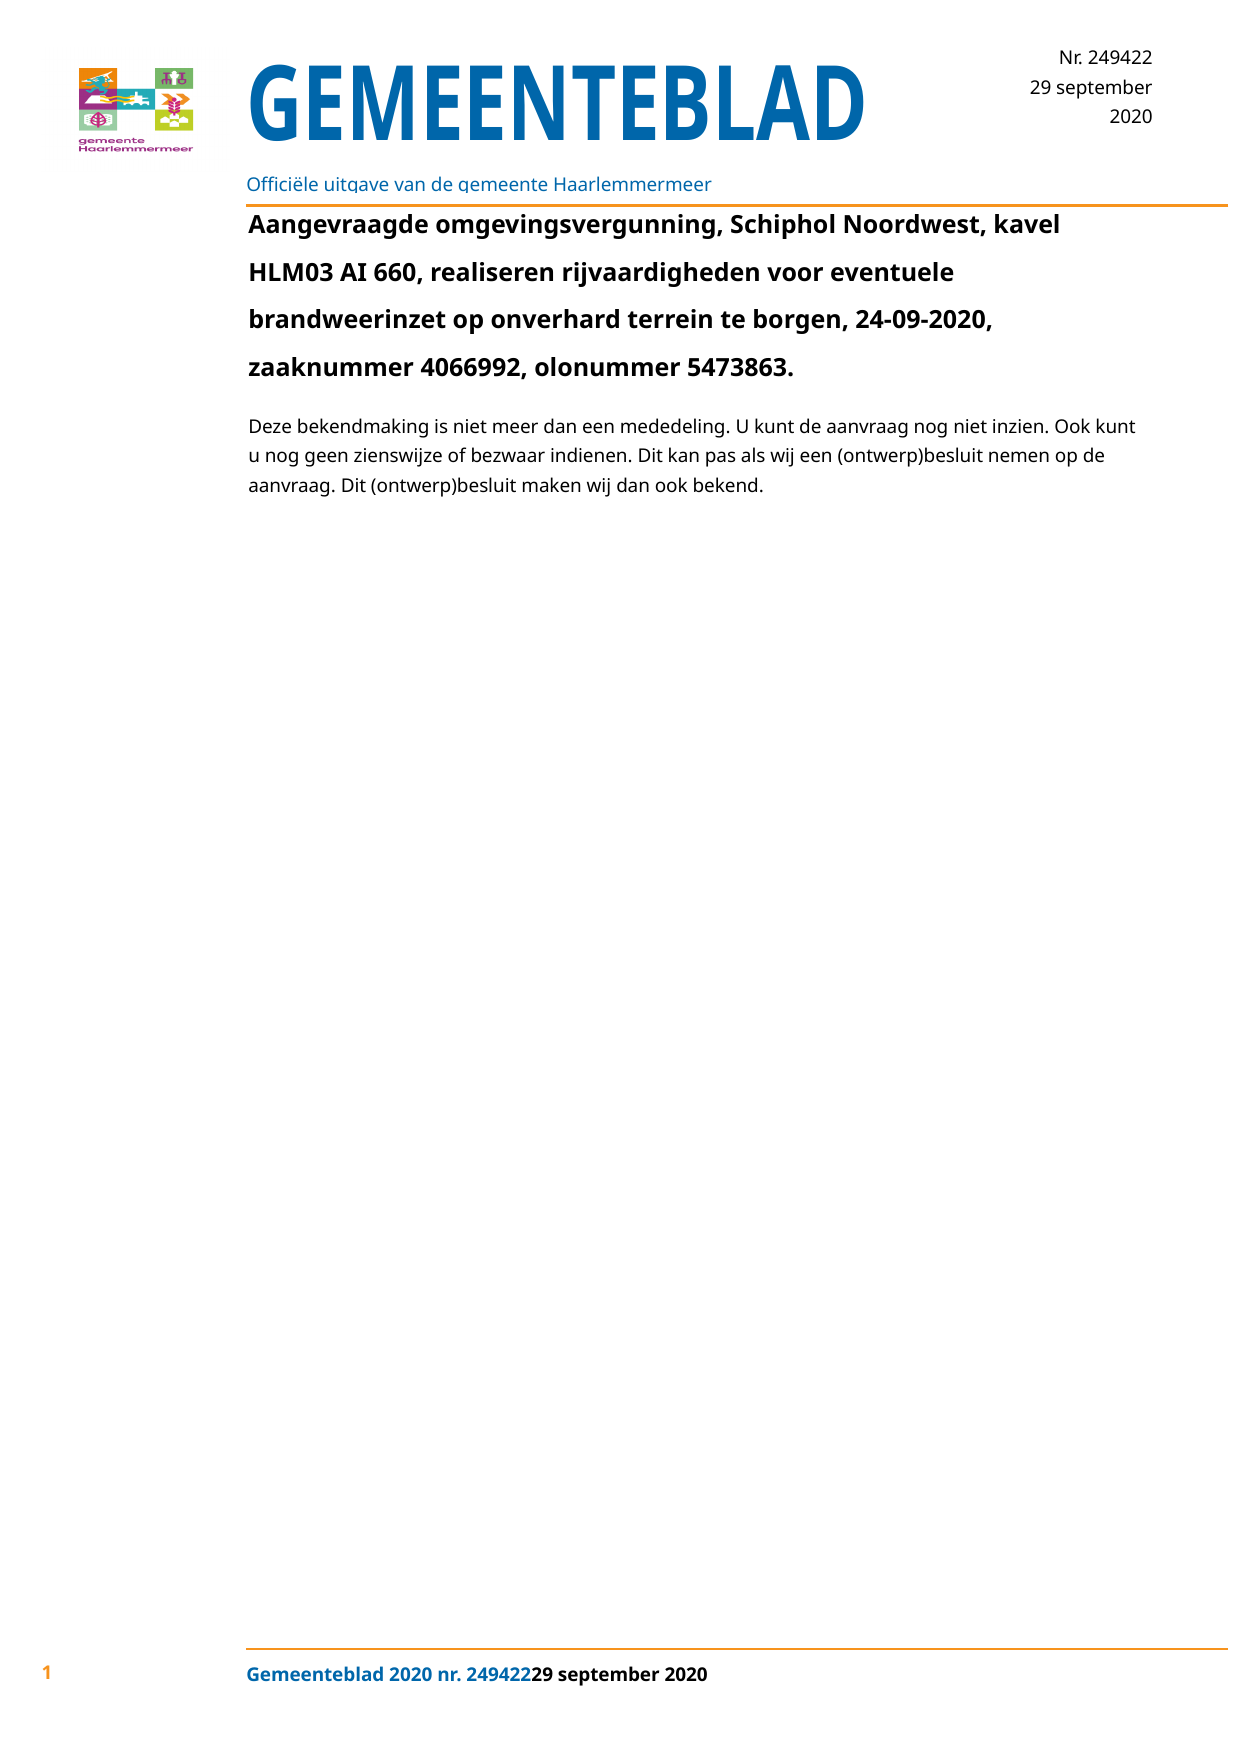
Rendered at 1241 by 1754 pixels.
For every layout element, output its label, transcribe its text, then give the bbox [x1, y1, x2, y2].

picture [41, 47, 231, 172]
text Deze bekendmaking is niet meer dan een mededeling. U kunt de aanvraag nog niet inzien. Ook kunt u nog geen zienswijze of bezwaar indienen. Dit kan pas als wij een (ontwerp)besluit nemen op de aanvraag. Dit (ontwerp)besluit maken wij dan ook bekend. [248, 413, 1152, 498]
text Aangevraagde omgevingsvergunning, Schiphol Noordwest, kavel HLM03 AI 660, realiseren rijvaardigheden voor eventuele brandweerinzet op onverhard terrein te borgen, 24-09-2020, zaaknummer 4066992, olonummer 5473863. [248, 207, 1152, 384]
